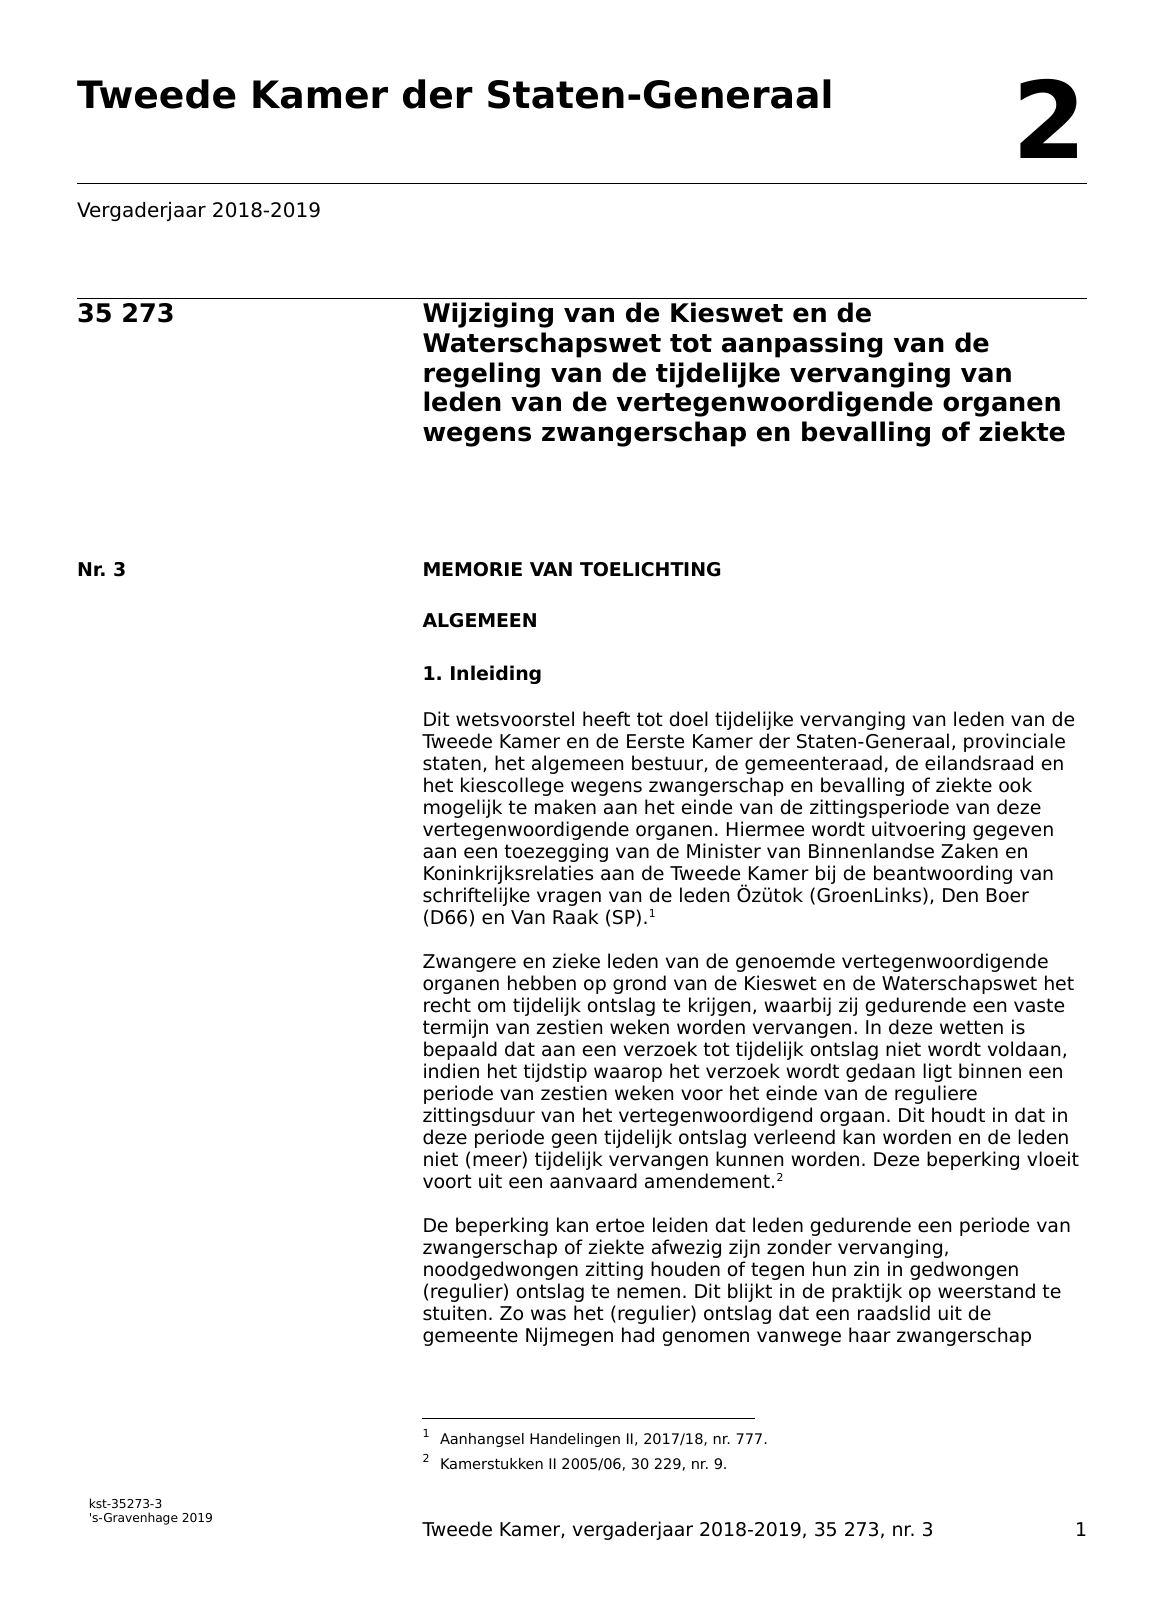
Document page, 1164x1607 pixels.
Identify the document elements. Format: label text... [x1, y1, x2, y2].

text 's-Gravenhage 2019 [88, 1511, 323, 1525]
text De beperking kan ertoe leiden dat leden gedurende een periode van zwangerschap of ziekte afwezig zijn zonder vervanging, noodgedwongen zitting houden of tegen hun zin in gedwongen (regulier) ontslag te nemen. Dit blijkt in de praktijk op weerstand te stuiten. Zo was het (regulier) ontslag dat een raadslid uit de gemeente Nijmegen had genomen vanwege haar zwangerschap [422, 1215, 1087, 1347]
text Dit wetsvoorstel heeft tot doel tijdelijke vervanging van leden van de Tweede Kamer en de Eerste Kamer der Staten-Generaal, provinciale staten, het algemeen bestuur, de gemeenteraad, de eilandsraad en het kiescollege wegens zwangerschap en bevalling of ziekte ook mogelijk te maken aan het einde van de zittingsperiode van deze vertegenwoordigende organen. Hiermee wordt uitvoering gegeven aan een toezegging van de Minister van Binnenlandse Zaken en Koninkrijksrelaties aan de Tweede Kamer bij de beantwoording van schriftelijke vragen van de leden Özütok (GroenLinks), Den Boer (D66) en Van Raak (SP). [422, 709, 1087, 929]
subtitle Nr. 3 MEMORIE VAN TOELICHTING [77, 558, 1087, 580]
table_header Tweede Kamer der Staten-Generaal [77, 59, 886, 183]
table_cell Vergaderjaar 2018-2019 [77, 184, 1087, 298]
subtitle 1. Inleiding [422, 662, 1087, 684]
text Aanhangsel Handelingen II, 2017/18, nr. 777. [422, 1427, 1087, 1449]
text Kamerstukken II 2005/06, 30 229, nr. 9. [422, 1452, 1087, 1474]
text Zwangere en zieke leden van de genoemde vertegenwoordigende organen hebben op grond van de Kieswet en de Waterschapswet het recht om tijdelijk ontslag te krijgen, waarbij zij gedurende een vaste termijn van zestien weken worden vervangen. In deze wetten is bepaald dat aan een verzoek tot tijdelijk ontslag niet wordt voldaan, indien het tijdstip waarop het verzoek wordt gedaan ligt binnen een periode van zestien weken voor het einde van de reguliere zittingsduur van het vertegenwoordigend orgaan. Dit houdt in dat in deze periode geen tijdelijk ontslag verleend kan worden en de leden niet (meer) tijdelijk vervangen kunnen worden. Deze beperking vloeit voort uit een aanvaard amendement. [422, 951, 1087, 1193]
subtitle ALGEMEEN [422, 610, 1087, 632]
text kst-35273-3 [88, 1497, 323, 1511]
table_header 2 [886, 59, 1087, 183]
subtitle 35 273 Wijziging van de Kieswet en de Waterschapswet tot aanpassing van de regeling van de tijdelijke vervanging van leden van de vertegenwoordigende organen wegens zwangerschap en bevalling of ziekte [77, 299, 1087, 447]
